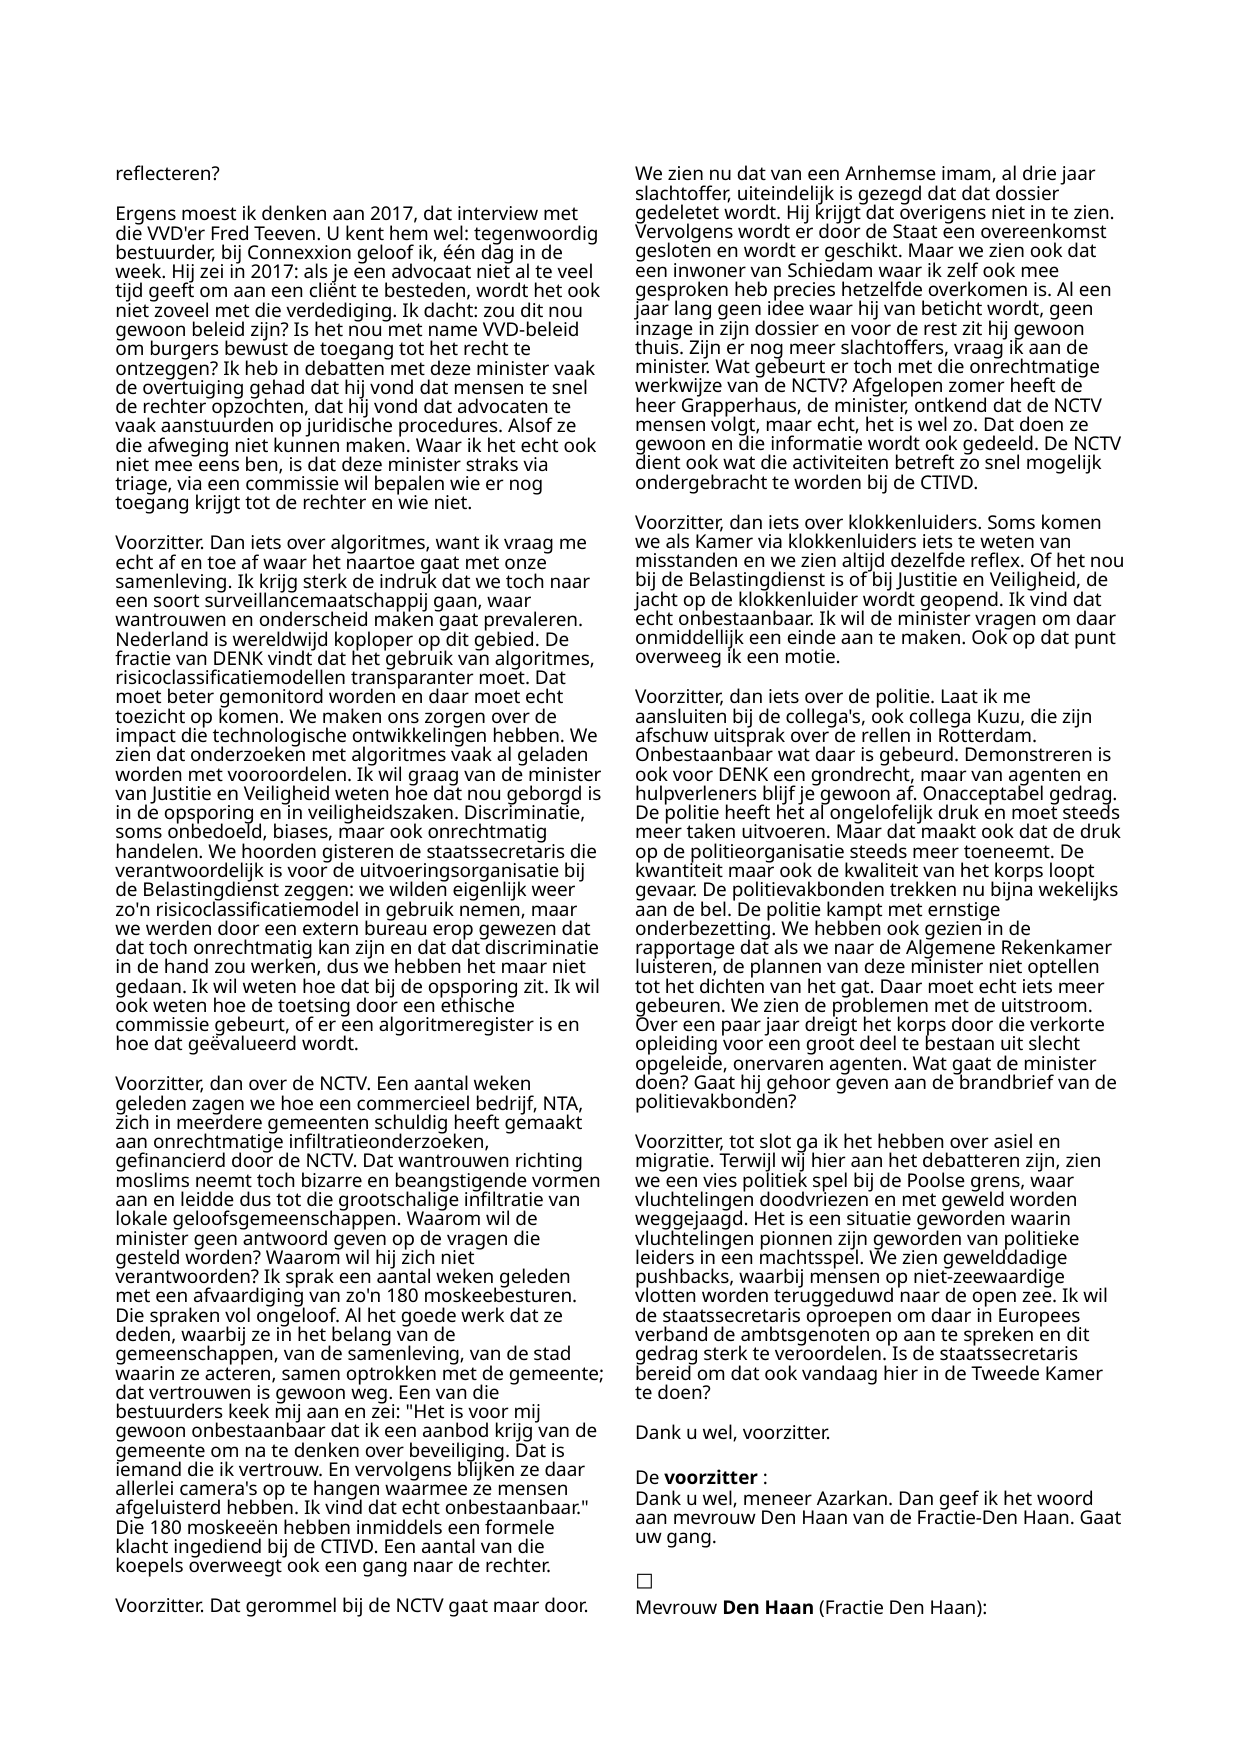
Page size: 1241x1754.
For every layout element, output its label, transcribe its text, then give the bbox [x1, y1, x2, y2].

text Voorzitter, dan over de NCTV. Een aantal weken geleden zagen we hoe een commercieel bedrijf, NTA, zich in meerdere gemeenten schuldig heeft gemaakt aan onrechtmatige infiltratieonderzoeken, gefinancierd door de NCTV. Dat wantrouwen richting moslims neemt toch bizarre en beangstigende vormen aan en leidde dus tot die grootschalige infiltratie van lokale geloofsgemeenschappen. Waarom wil de minister geen antwoord geven op de vragen die gesteld worden? Waarom wil hij zich niet verantwoorden? Ik sprak een aantal weken geleden met een afvaardiging van zo'n 180 moskeebesturen. Die spraken vol ongeloof. Al het goede werk dat ze deden, waarbij ze in het belang van de gemeenschappen, van de samenleving, van de stad waarin ze acteren, samen optrokken met de gemeente; dat vertrouwen is gewoon weg. Een van die bestuurders keek mij aan en zei: "Het is voor mij gewoon onbestaanbaar dat ik een aanbod krijg van de gemeente om na te denken over beveiliging. Dat is iemand die ik vertrouw. En vervolgens blijken ze daar allerlei camera's op te hangen waarmee ze mensen afgeluisterd hebben. Ik vind dat echt onbestaanbaar." Die 180 moskeeën hebben inmiddels een formele klacht ingediend bij de CTIVD. Een aantal van die koepels overweegt ook een gang naar de rechter. [115, 1075, 605, 1576]
text Voorzitter. Dat gerommel bij de NCTV gaat maar door. [115, 1597, 605, 1616]
text reflecteren? [115, 165, 605, 184]
text Ergens moest ik denken aan 2017, dat interview met die VVD'er Fred Teeven. U kent hem wel: tegenwoordig bestuurder, bij Connexxion geloof ik, één dag in de week. Hij zei in 2017: als je een advocaat niet al te veel tijd geeft om aan een cliënt te besteden, wordt het ook niet zoveel met die verdediging. Ik dacht: zou dit nou gewoon beleid zijn? Is het nou met name VVD-beleid om burgers bewust de toegang tot het recht te ontzeggen? Ik heb in debatten met deze minister vaak de overtuiging gehad dat hij vond dat mensen te snel de rechter opzochten, dat hij vond dat advocaten te vaak aanstuurden op juridische procedures. Alsof ze die afweging niet kunnen maken. Waar ik het echt ook niet mee eens ben, is dat deze minister straks via triage, via een commissie wil bepalen wie er nog toegang krijgt tot de rechter en wie niet. [115, 205, 605, 514]
text De voorzitter : [635, 1464, 1125, 1489]
text We zien nu dat van een Arnhemse imam, al drie jaar slachtoffer, uiteindelijk is gezegd dat dat dossier gedeletet wordt. Hij krijgt dat overigens niet in te zien. Vervolgens wordt er door de Staat een overeenkomst gesloten en wordt er geschikt. Maar we zien ook dat een inwoner van Schiedam waar ik zelf ook mee gesproken heb precies hetzelfde overkomen is. Al een jaar lang geen idee waar hij van beticht wordt, geen inzage in zijn dossier en voor de rest zit hij gewoon thuis. Zijn er nog meer slachtoffers, vraag ik aan de minister. Wat gebeurt er toch met die onrechtmatige werkwijze van de NCTV? Afgelopen zomer heeft de heer Grapperhaus, de minister, ontkend dat de NCTV mensen volgt, maar echt, het is wel zo. Dat doen ze gewoon en die informatie wordt ook gedeeld. De NCTV dient ook wat die activiteiten betreft zo snel mogelijk ondergebracht te worden bij de CTIVD. [635, 165, 1125, 493]
text Voorzitter. Dan iets over algoritmes, want ik vraag me echt af en toe af waar het naartoe gaat met onze samenleving. Ik krijg sterk de indruk dat we toch naar een soort surveillancemaatschappij gaan, waar wantrouwen en onderscheid maken gaat prevaleren. Nederland is wereldwijd koploper op dit gebied. De fractie van DENK vindt dat het gebruik van algoritmes, risicoclassificatiemodellen transparanter moet. Dat moet beter gemonitord worden en daar moet echt toezicht op komen. We maken ons zorgen over de impact die technologische ontwikkelingen hebben. We zien dat onderzoeken met algoritmes vaak al geladen worden met vooroordelen. Ik wil graag van de minister van Justitie en Veiligheid weten hoe dat nou geborgd is in de opsporing en in veiligheidszaken. Discriminatie, soms onbedoeld, biases, maar ook onrechtmatig handelen. We hoorden gisteren de staatssecretaris die verantwoordelijk is voor de uitvoeringsorganisatie bij de Belastingdienst zeggen: we wilden eigenlijk weer zo'n risicoclassificatiemodel in gebruik nemen, maar we werden door een extern bureau erop gewezen dat dat toch onrechtmatig kan zijn en dat dat discriminatie in de hand zou werken, dus we hebben het maar niet gedaan. Ik wil weten hoe dat bij de opsporing zit. Ik wil ook weten hoe de toetsing door een ethische commissie gebeurt, of er een algoritmeregister is en hoe dat geëvalueerd wordt. [115, 534, 605, 1055]
text Voorzitter, tot slot ga ik het hebben over asiel en migratie. Terwijl wij hier aan het debatteren zijn, zien we een vies politiek spel bij de Poolse grens, waar vluchtelingen doodvriezen en met geweld worden weggejaagd. Het is een situatie geworden waarin vluchtelingen pionnen zijn geworden van politieke leiders in een machtsspel. We zien gewelddadige pushbacks, waarbij mensen op niet-zeewaardige vlotten worden teruggeduwd naar de open zee. Ik wil de staatssecretaris oproepen om daar in Europees verband de ambtsgenoten op aan te spreken en dit gedrag sterk te veroordelen. Is de staatssecretaris bereid om dat ook vandaag hier in de Tweede Kamer te doen? [635, 1133, 1125, 1403]
text Voorzitter, dan iets over de politie. Laat ik me aansluiten bij de collega's, ook collega Kuzu, die zijn afschuw uitsprak over de rellen in Rotterdam. Onbestaanbaar wat daar is gebeurd. Demonstreren is ook voor DENK een grondrecht, maar van agenten en hulpverleners blijf je gewoon af. Onacceptabel gedrag. De politie heeft het al ongelofelijk druk en moet steeds meer taken uitvoeren. Maar dat maakt ook dat de druk op de politieorganisatie steeds meer toeneemt. De kwantiteit maar ook de kwaliteit van het korps loopt gevaar. De politievakbonden trekken nu bijna wekelijks aan de bel. De politie kampt met ernstige onderbezetting. We hebben ook gezien in de rapportage dat als we naar de Algemene Rekenkamer luisteren, de plannen van deze minister niet optellen tot het dichten van het gat. Daar moet echt iets meer gebeuren. We zien de problemen met de uitstroom. Over een paar jaar dreigt het korps door die verkorte opleiding voor een groot deel te bestaan uit slecht opgeleide, onervaren agenten. Wat gaat de minister doen? Gaat hij gehoor geven aan de brandbrief van de politievakbonden? [635, 688, 1125, 1112]
text Voorzitter, dan iets over klokkenluiders. Soms komen we als Kamer via klokkenluiders iets te weten van misstanden en we zien altijd dezelfde reflex. Of het nou bij de Belastingdienst is of bij Justitie en Veiligheid, de jacht op de klokkenluider wordt geopend. Ik vind dat echt onbestaanbaar. Ik wil de minister vragen om daar onmiddellijk een einde aan te maken. Ook op dat punt overweeg ik een motie. [635, 514, 1125, 668]
text Dank u wel, voorzitter. [635, 1424, 1125, 1443]
text Dank u wel, meneer Azarkan. Dan geef ik het woord aan mevrouw Den Haan van de Fractie-Den Haan. Gaat uw gang. [635, 1489, 1125, 1547]
text ⬜ [635, 1568, 1125, 1594]
text Mevrouw Den Haan (Fractie Den Haan): [635, 1594, 1125, 1620]
